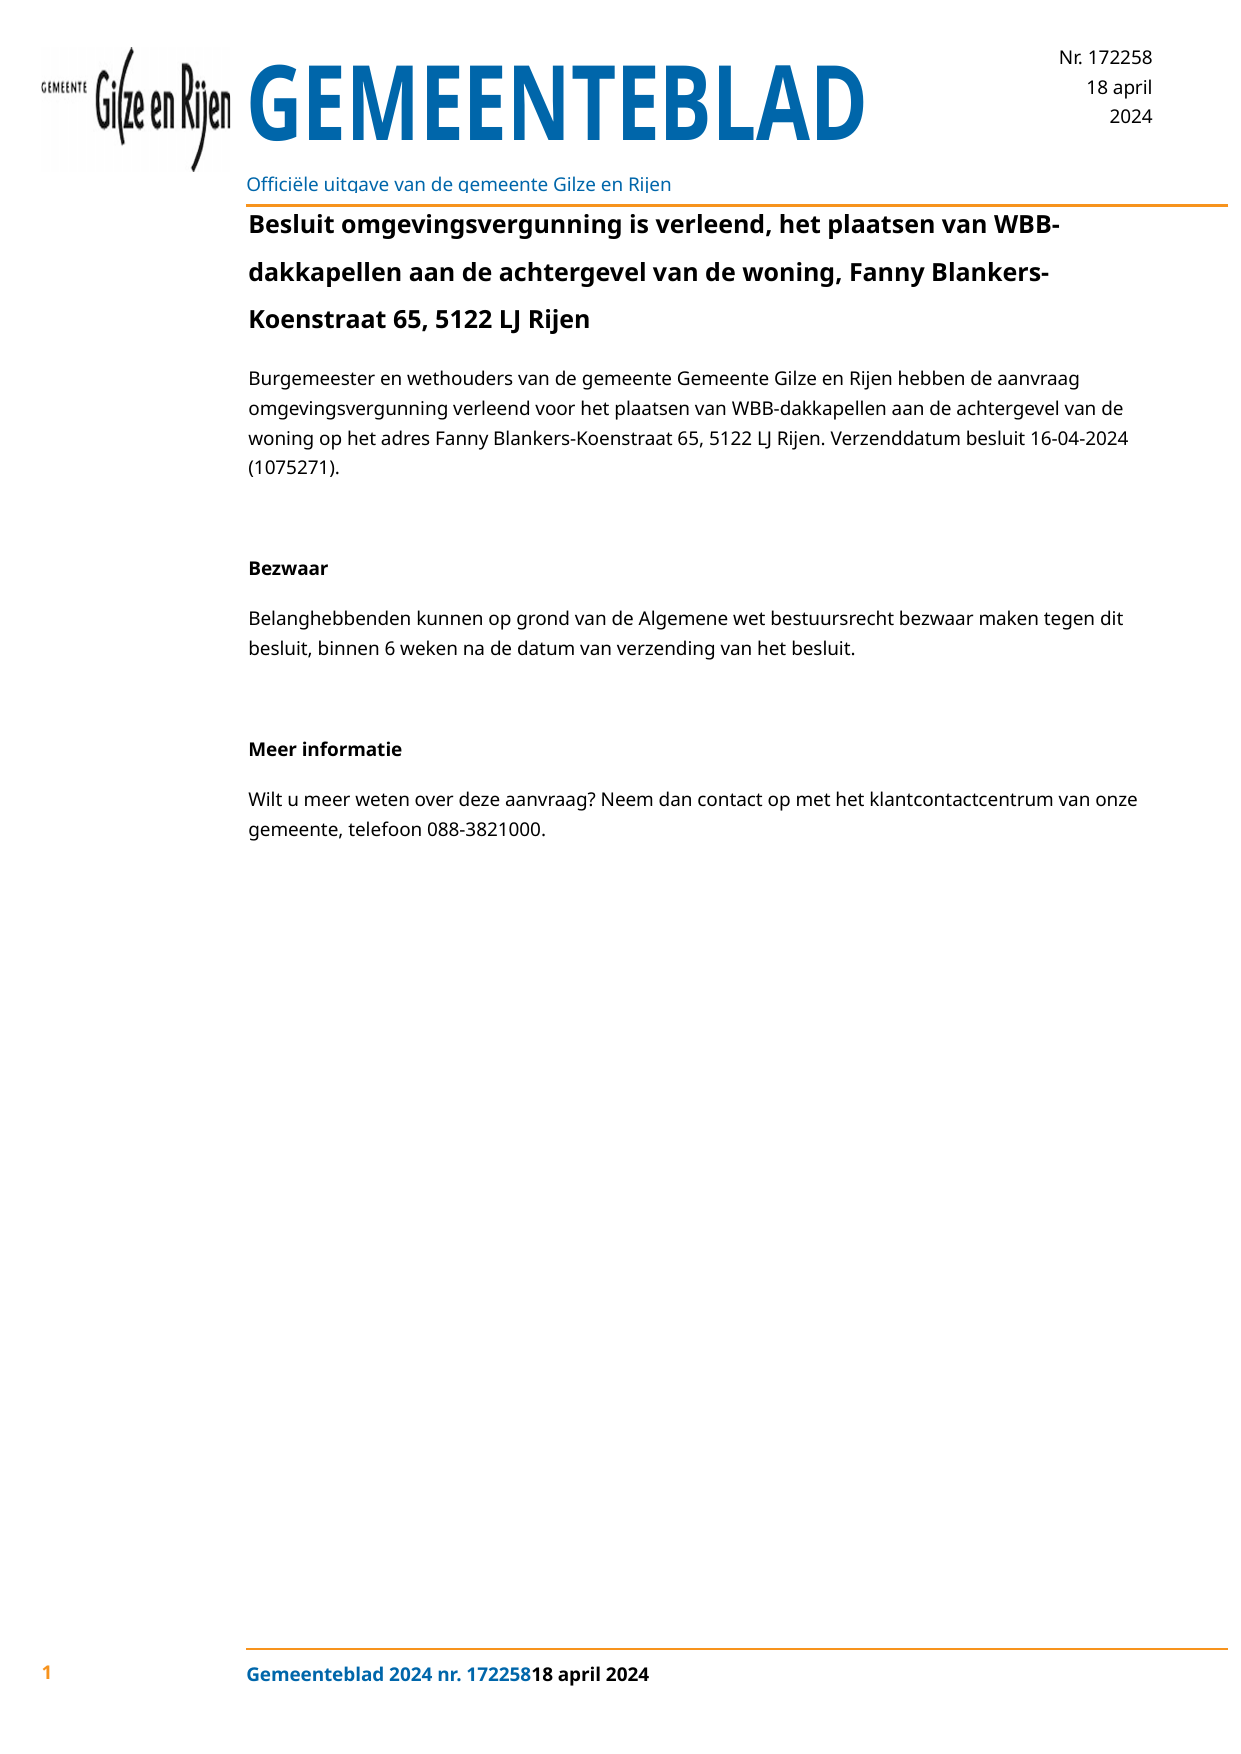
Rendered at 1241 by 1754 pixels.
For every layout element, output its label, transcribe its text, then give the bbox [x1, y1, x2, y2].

text Wilt u meer weten over deze aanvraag? Neem dan contact op met het klantcontactcentrum van onze gemeente, telefoon 088-3821000. [248, 786, 1152, 842]
text Bezwaar [248, 555, 1152, 581]
text Meer informatie [248, 736, 1152, 762]
picture [41, 47, 231, 172]
text Burgemeester en wethouders van de gemeente Gemeente Gilze en Rijen hebben de aanvraag omgevingsvergunning verleend voor het plaatsen van WBB-dakkapellen aan de achtergevel van de woning op het adres Fanny Blankers-Koenstraat 65, 5122 LJ Rijen. Verzenddatum besluit 16-04-2024 (1075271). [248, 366, 1152, 480]
text Belanghebbenden kunnen op grond van de Algemene wet bestuursrecht bezwaar maken tegen dit besluit, binnen 6 weken na de datum van verzending van het besluit. [248, 606, 1152, 661]
text Besluit omgevingsvergunning is verleend, het plaatsen van WBB-dakkapellen aan de achtergevel van de woning, Fanny Blankers-Koenstraat 65, 5122 LJ Rijen [248, 207, 1152, 336]
